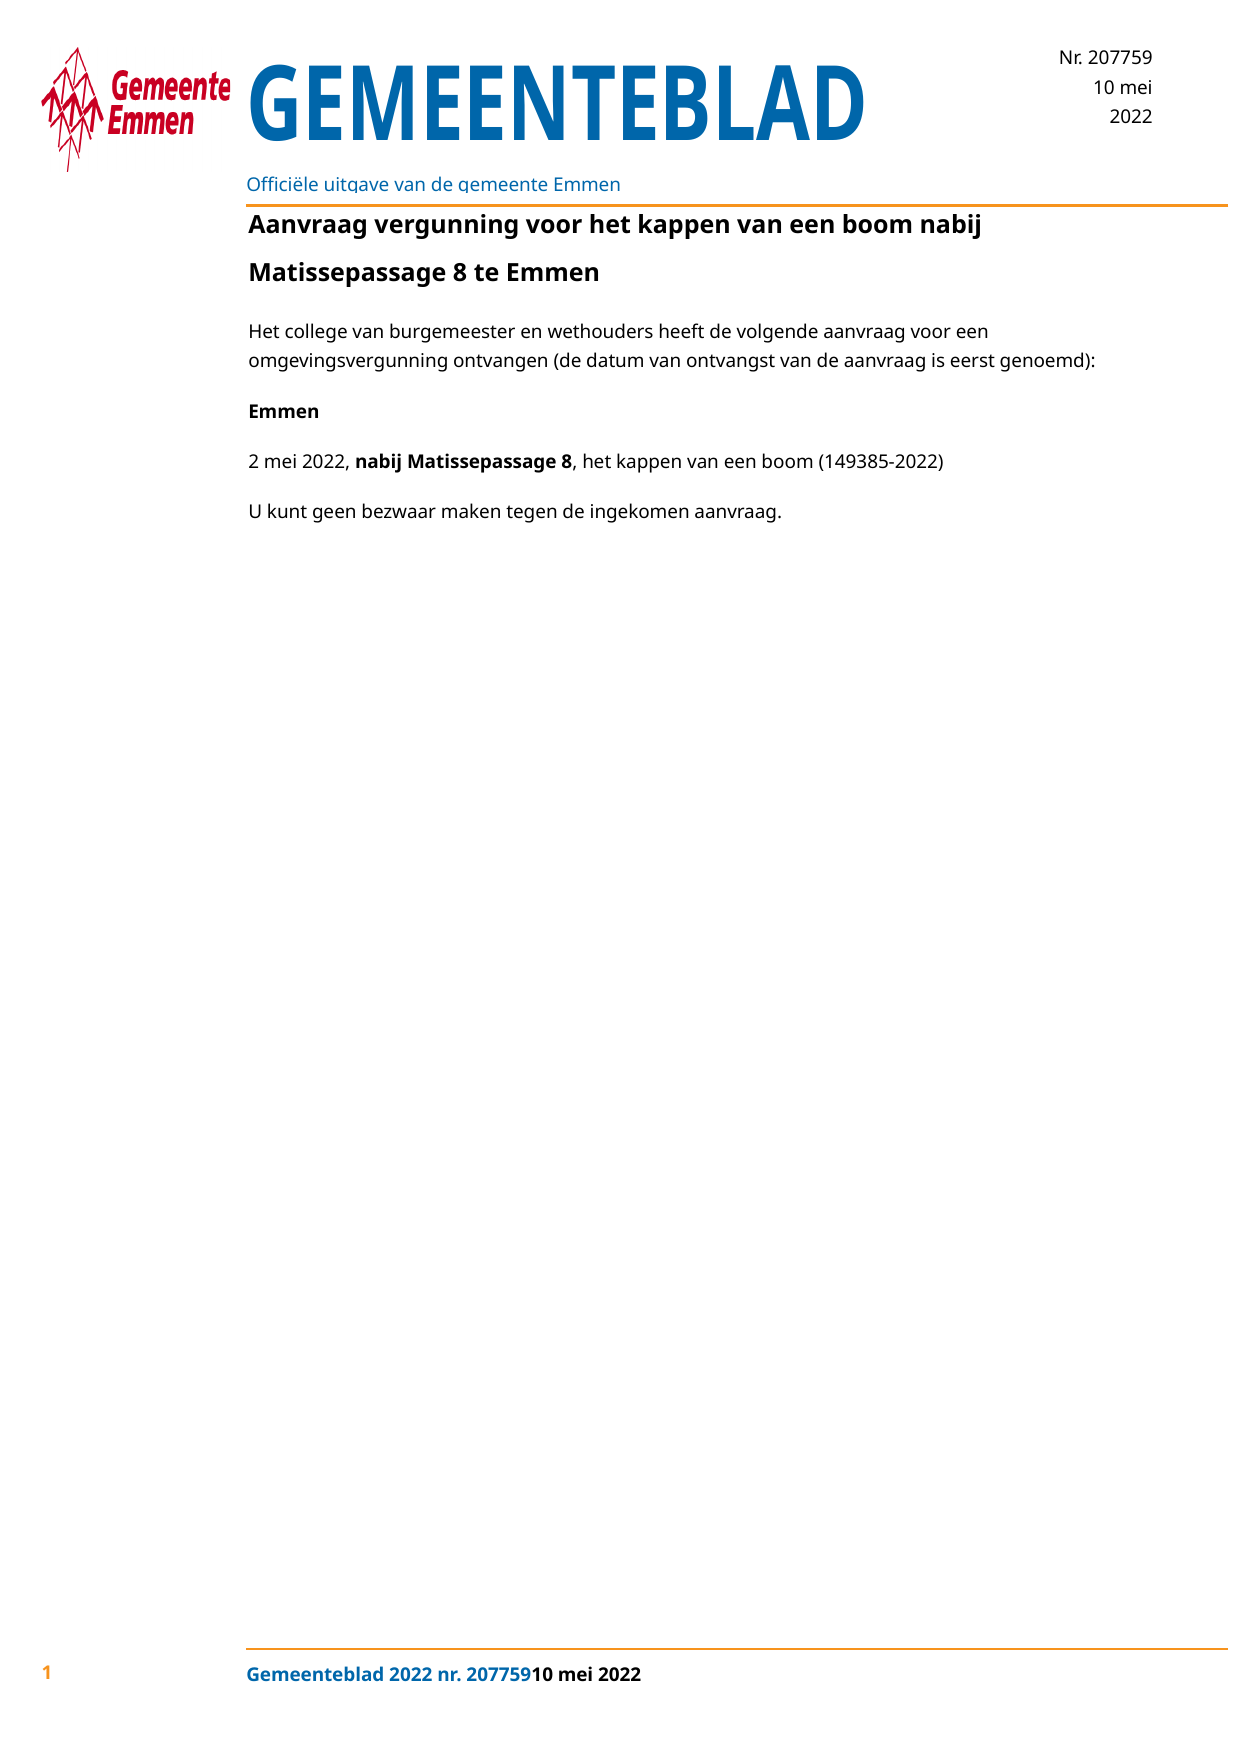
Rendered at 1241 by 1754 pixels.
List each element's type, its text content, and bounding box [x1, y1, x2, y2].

text Aanvraag vergunning voor het kappen van een boom nabij Matissepassage 8 te Emmen [248, 207, 1152, 288]
text U kunt geen bezwaar maken tegen de ingekomen aanvraag. [248, 499, 1152, 524]
picture [41, 47, 231, 172]
text Het college van burgemeester en wethouders heeft de volgende aanvraag voor een omgevingsvergunning ontvangen (de datum van ontvangst van de aanvraag is eerst genoemd): [248, 318, 1152, 373]
text 2 mei 2022, nabij Matissepassage 8, het kappen van een boom (149385-2022) [248, 448, 1152, 474]
text Emmen [248, 398, 1152, 424]
